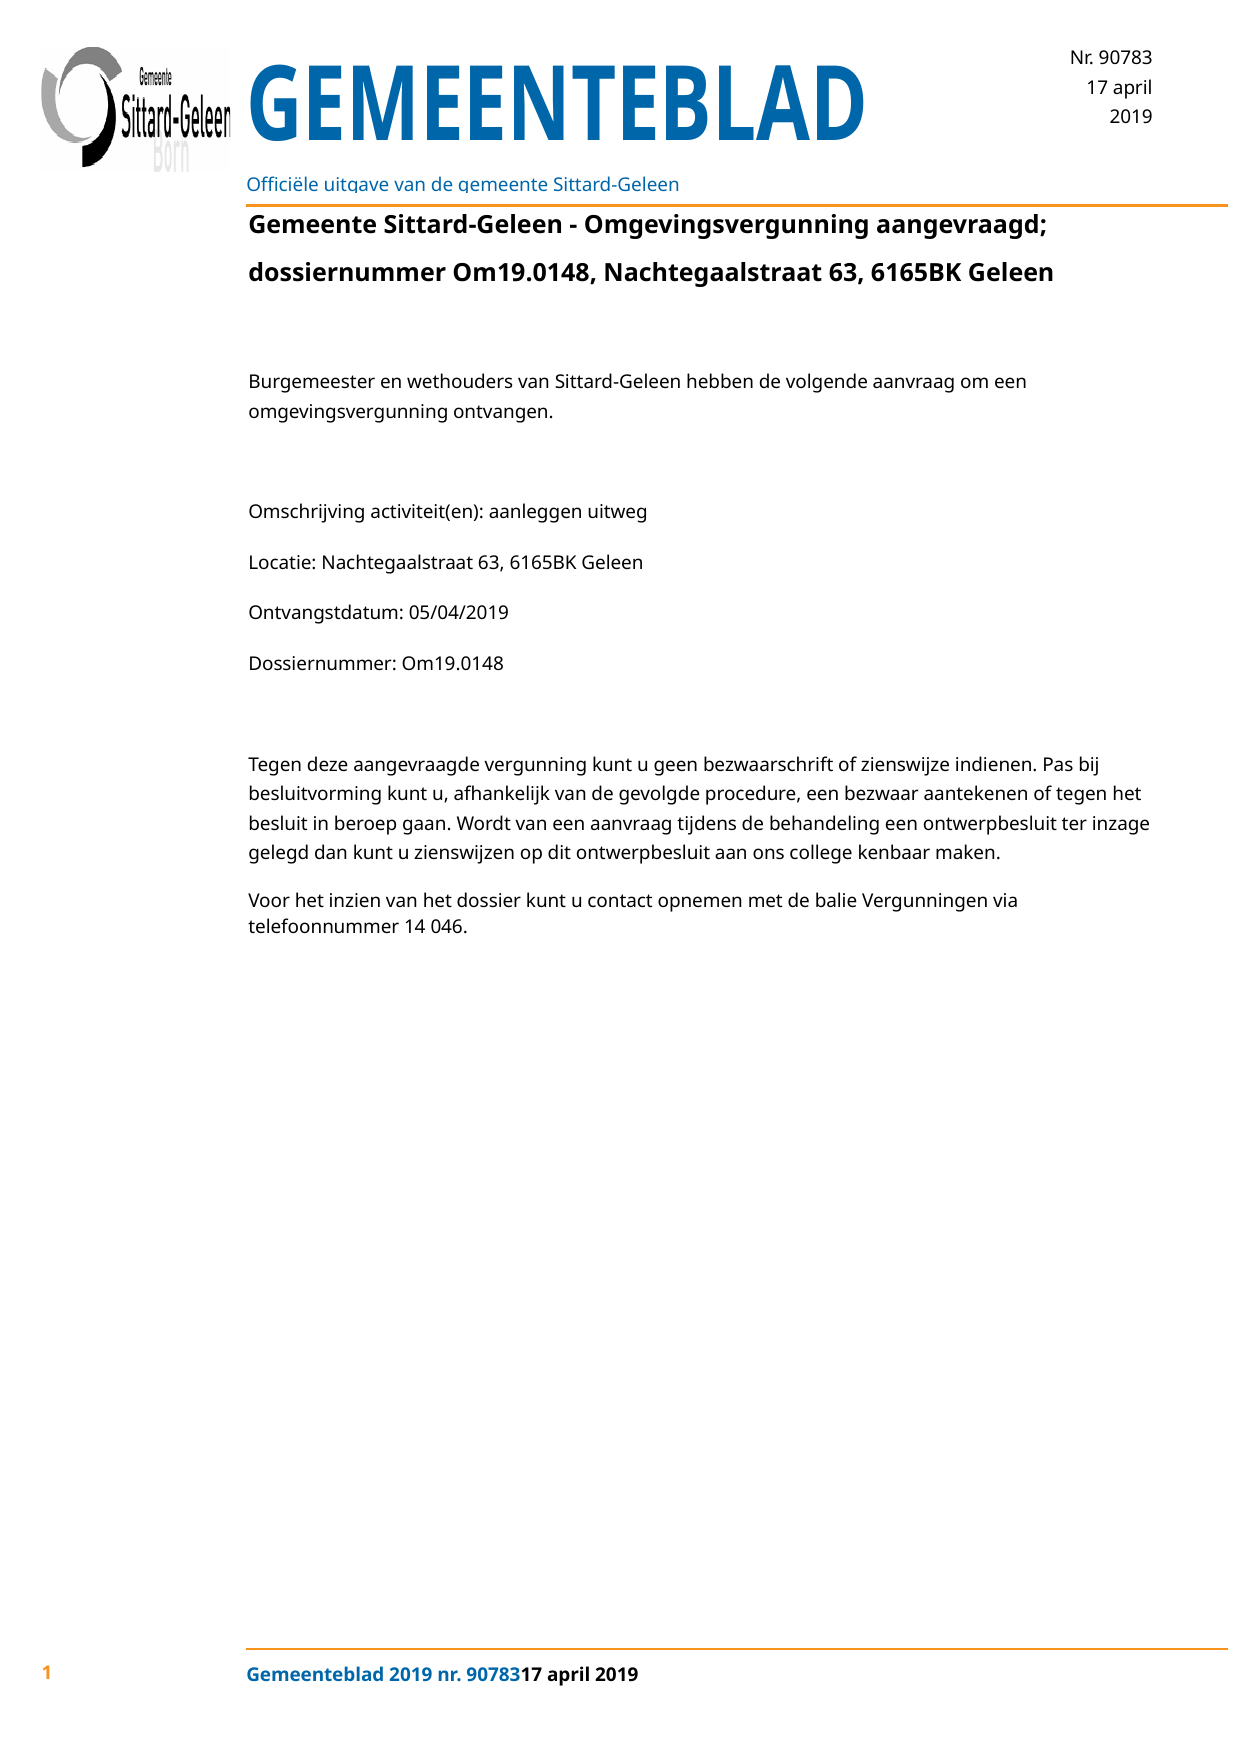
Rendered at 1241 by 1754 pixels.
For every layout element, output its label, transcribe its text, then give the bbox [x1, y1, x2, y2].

text Locatie: Nachtegaalstraat 63, 6165BK Geleen [248, 549, 1152, 575]
text Ontvangstdatum: 05/04/2019 [248, 599, 1152, 625]
text Dossiernummer: Om19.0148 [248, 650, 1152, 676]
text Gemeente Sittard-Geleen - Omgevingsvergunning aangevraagd; dossiernummer Om19.0148, Nachtegaalstraat 63, 6165BK Geleen [248, 207, 1152, 288]
text Omschrijving activiteit(en): aanleggen uitweg [248, 499, 1152, 524]
picture [41, 47, 231, 172]
text Voor het inzien van het dossier kunt u contact opnemen met de balie Vergunningen via telefoonnummer 14 046. [248, 887, 1152, 939]
text Tegen deze aangevraagde vergunning kunt u geen bezwaarschrift of zienswijze indienen. Pas bij besluitvorming kunt u, afhankelijk van de gevolgde procedure, een bezwaar aantekenen of tegen het besluit in beroep gaan. Wordt van een aanvraag tijdens de behandeling een ontwerpbesluit ter inzage gelegd dan kunt u zienswijzen op dit ontwerpbesluit aan ons college kenbaar maken. [248, 751, 1152, 865]
text Burgemeester en wethouders van Sittard-Geleen hebben de volgende aanvraag om een omgevingsvergunning ontvangen. [248, 368, 1152, 424]
